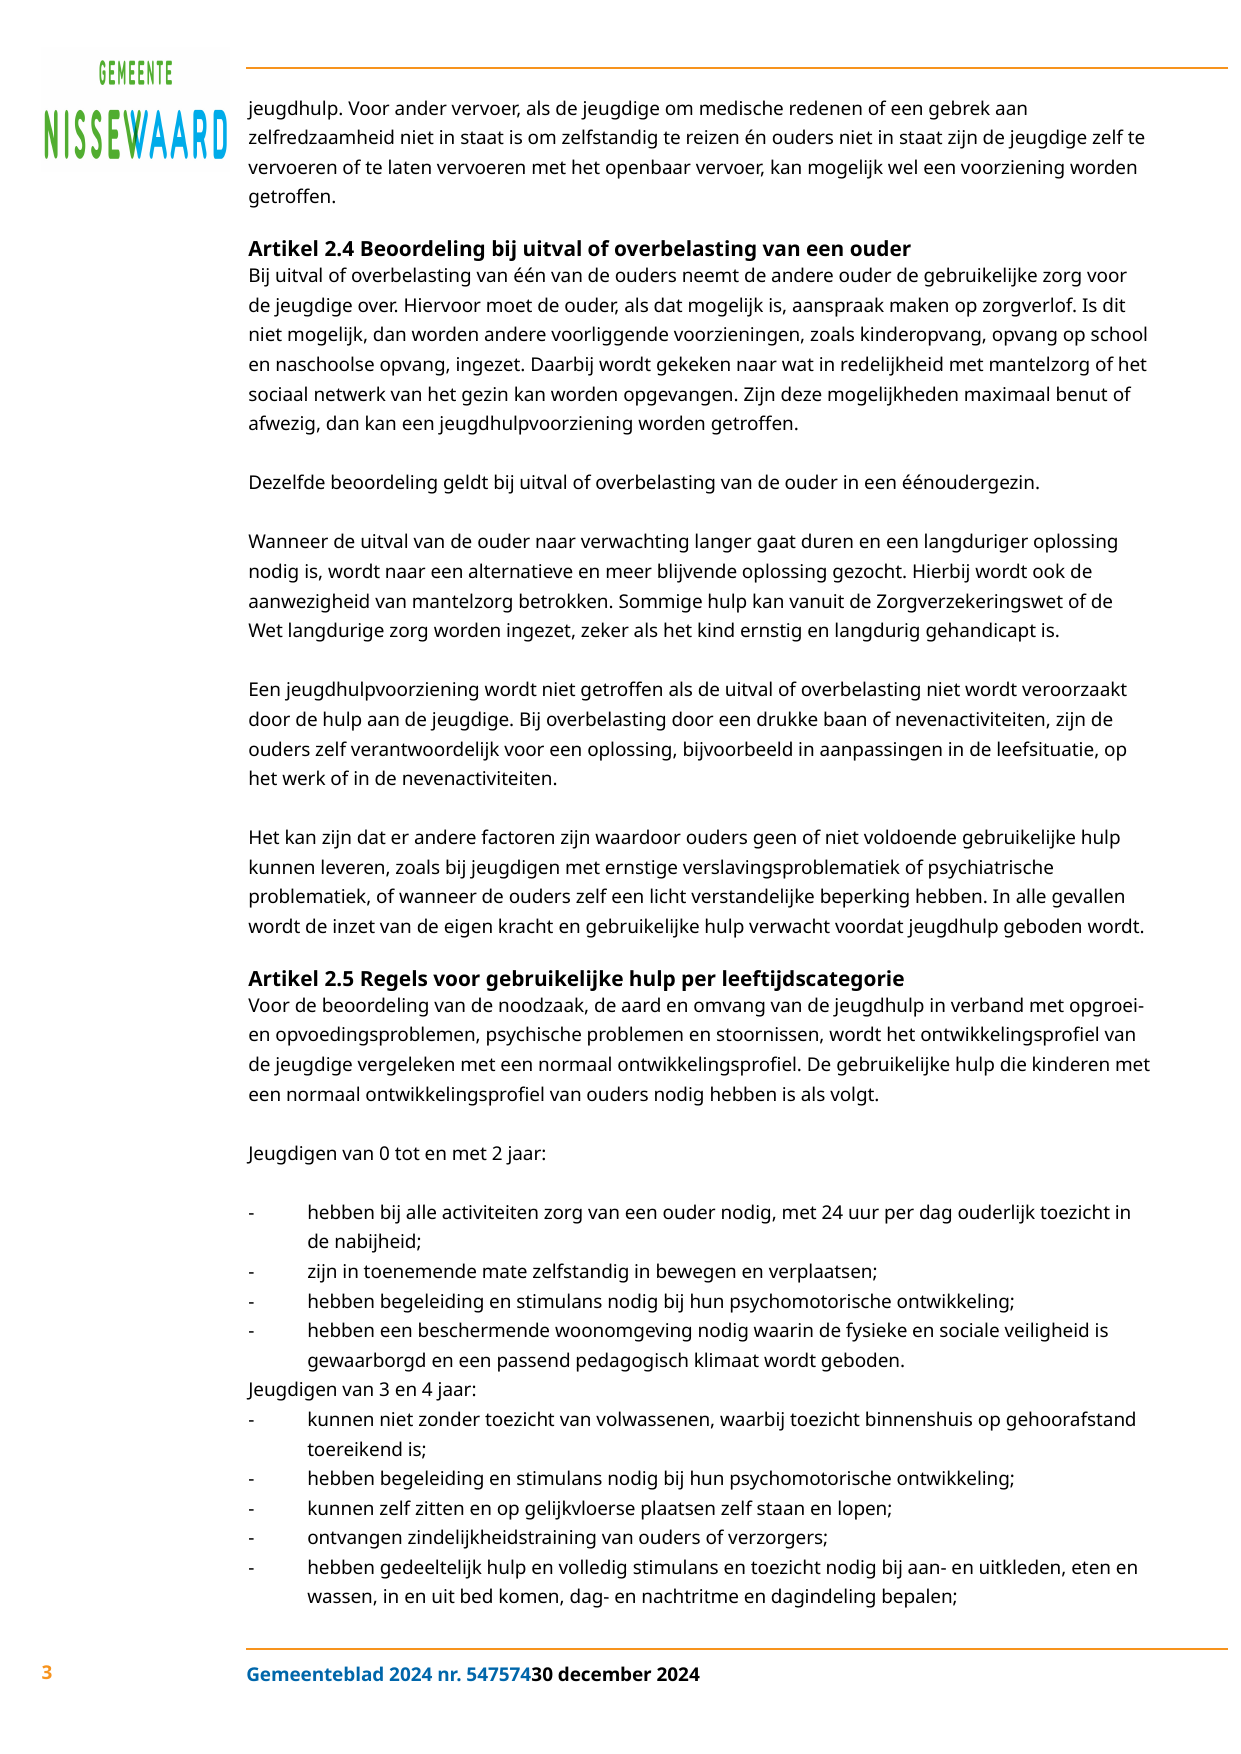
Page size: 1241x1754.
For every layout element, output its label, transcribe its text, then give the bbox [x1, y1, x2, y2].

text Een jeugdhulpvoorziening wordt niet getroffen als de uitval of overbelasting niet wordt veroorzaakt door de hulp aan de jeugdige. Bij overbelasting door een drukke baan of nevenactiviteiten, zijn de ouders zelf verantwoordelijk voor een oplossing, bijvoorbeeld in aanpassingen in de leefsituatie, op het werk of in de nevenactiviteiten. [248, 677, 1152, 791]
list hebben gedeeltelijk hulp en volledig stimulans en toezicht nodig bij aan- en uitkleden, eten en wassen, in en uit bed komen, dag- en nachtritme en dagindeling bepalen; [248, 1554, 1152, 1609]
list kunnen niet zonder toezicht van volwassenen, waarbij toezicht binnenshuis op gehoorafstand toereikend is; [248, 1406, 1152, 1462]
text Dezelfde beoordeling geldt bij uitval of overbelasting van de ouder in een éénoudergezin. [248, 469, 1152, 495]
list hebben bij alle activiteiten zorg van een ouder nodig, met 24 uur per dag ouderlijk toezicht in de nabijheid; [248, 1199, 1152, 1254]
list hebben een beschermende woonomgeving nodig waarin de fysieke en sociale veiligheid is gewaarborgd en een passend pedagogisch klimaat wordt geboden. [248, 1317, 1152, 1373]
text Bij uitval of overbelasting van één van de ouders neemt de andere ouder de gebruikelijke zorg voor de jeugdige over. Hiervoor moet de ouder, als dat mogelijk is, aanspraak maken op zorgverlof. Is dit niet mogelijk, dan worden andere voorliggende voorzieningen, zoals kinderopvang, opvang op school en naschoolse opvang, ingezet. Daarbij wordt gekeken naar wat in redelijkheid met mantelzorg of het sociaal netwerk van het gezin kan worden opgevangen. Zijn deze mogelijkheden maximaal benut of afwezig, dan kan een jeugdhulpvoorziening worden getroffen. [248, 262, 1152, 436]
text Artikel 2.5 Regels voor gebruikelijke hulp per leeftijdscategorie [248, 964, 1152, 992]
list hebben begeleiding en stimulans nodig bij hun psychomotorische ontwikkeling; [248, 1465, 1152, 1491]
list zijn in toenemende mate zelfstandig in bewegen en verplaatsen; [248, 1258, 1152, 1284]
list kunnen zelf zitten en op gelijkvloerse plaatsen zelf staan en lopen; [248, 1495, 1152, 1521]
text Voor de beoordeling van de noodzaak, de aard en omvang van de jeugdhulp in verband met opgroei- en opvoedingsproblemen, psychische problemen en stoornissen, wordt het ontwikkelingsprofiel van de jeugdige vergeleken met een normaal ontwikkelingsprofiel. De gebruikelijke hulp die kinderen met een normaal ontwikkelingsprofiel van ouders nodig hebben is als volgt. [248, 992, 1152, 1107]
text Jeugdigen van 3 en 4 jaar: [248, 1377, 1152, 1402]
picture [41, 47, 231, 172]
text Wanneer de uitval van de ouder naar verwachting langer gaat duren en een langduriger oplossing nodig is, wordt naar een alternatieve en meer blijvende oplossing gezocht. Hierbij wordt ook de aanwezigheid van mantelzorg betrokken. Sommige hulp kan vanuit de Zorgverzekeringswet of de Wet langdurige zorg worden ingezet, zeker als het kind ernstig en langdurig gehandicapt is. [248, 529, 1152, 643]
text Het kan zijn dat er andere factoren zijn waardoor ouders geen of niet voldoende gebruikelijke hulp kunnen leveren, zoals bij jeugdigen met ernstige verslavingsproblematiek of psychiatrische problematiek, of wanneer de ouders zelf een licht verstandelijke beperking hebben. In alle gevallen wordt de inzet van de eigen kracht en gebruikelijke hulp verwacht voordat jeugdhulp geboden wordt. [248, 824, 1152, 939]
text Artikel 2.4 Beoordeling bij uitval of overbelasting van een ouder [248, 234, 1152, 262]
text jeugdhulp. Voor ander vervoer, als de jeugdige om medische redenen of een gebrek aan zelfredzaamheid niet in staat is om zelfstandig te reizen én ouders niet in staat zijn de jeugdige zelf te vervoeren of te laten vervoeren met het openbaar vervoer, kan mogelijk wel een voorziening worden getroffen. [248, 95, 1152, 209]
text Jeugdigen van 0 tot en met 2 jaar: [248, 1140, 1152, 1166]
list hebben begeleiding en stimulans nodig bij hun psychomotorische ontwikkeling; [248, 1288, 1152, 1314]
list ontvangen zindelijkheidstraining van ouders of verzorgers; [248, 1524, 1152, 1550]
